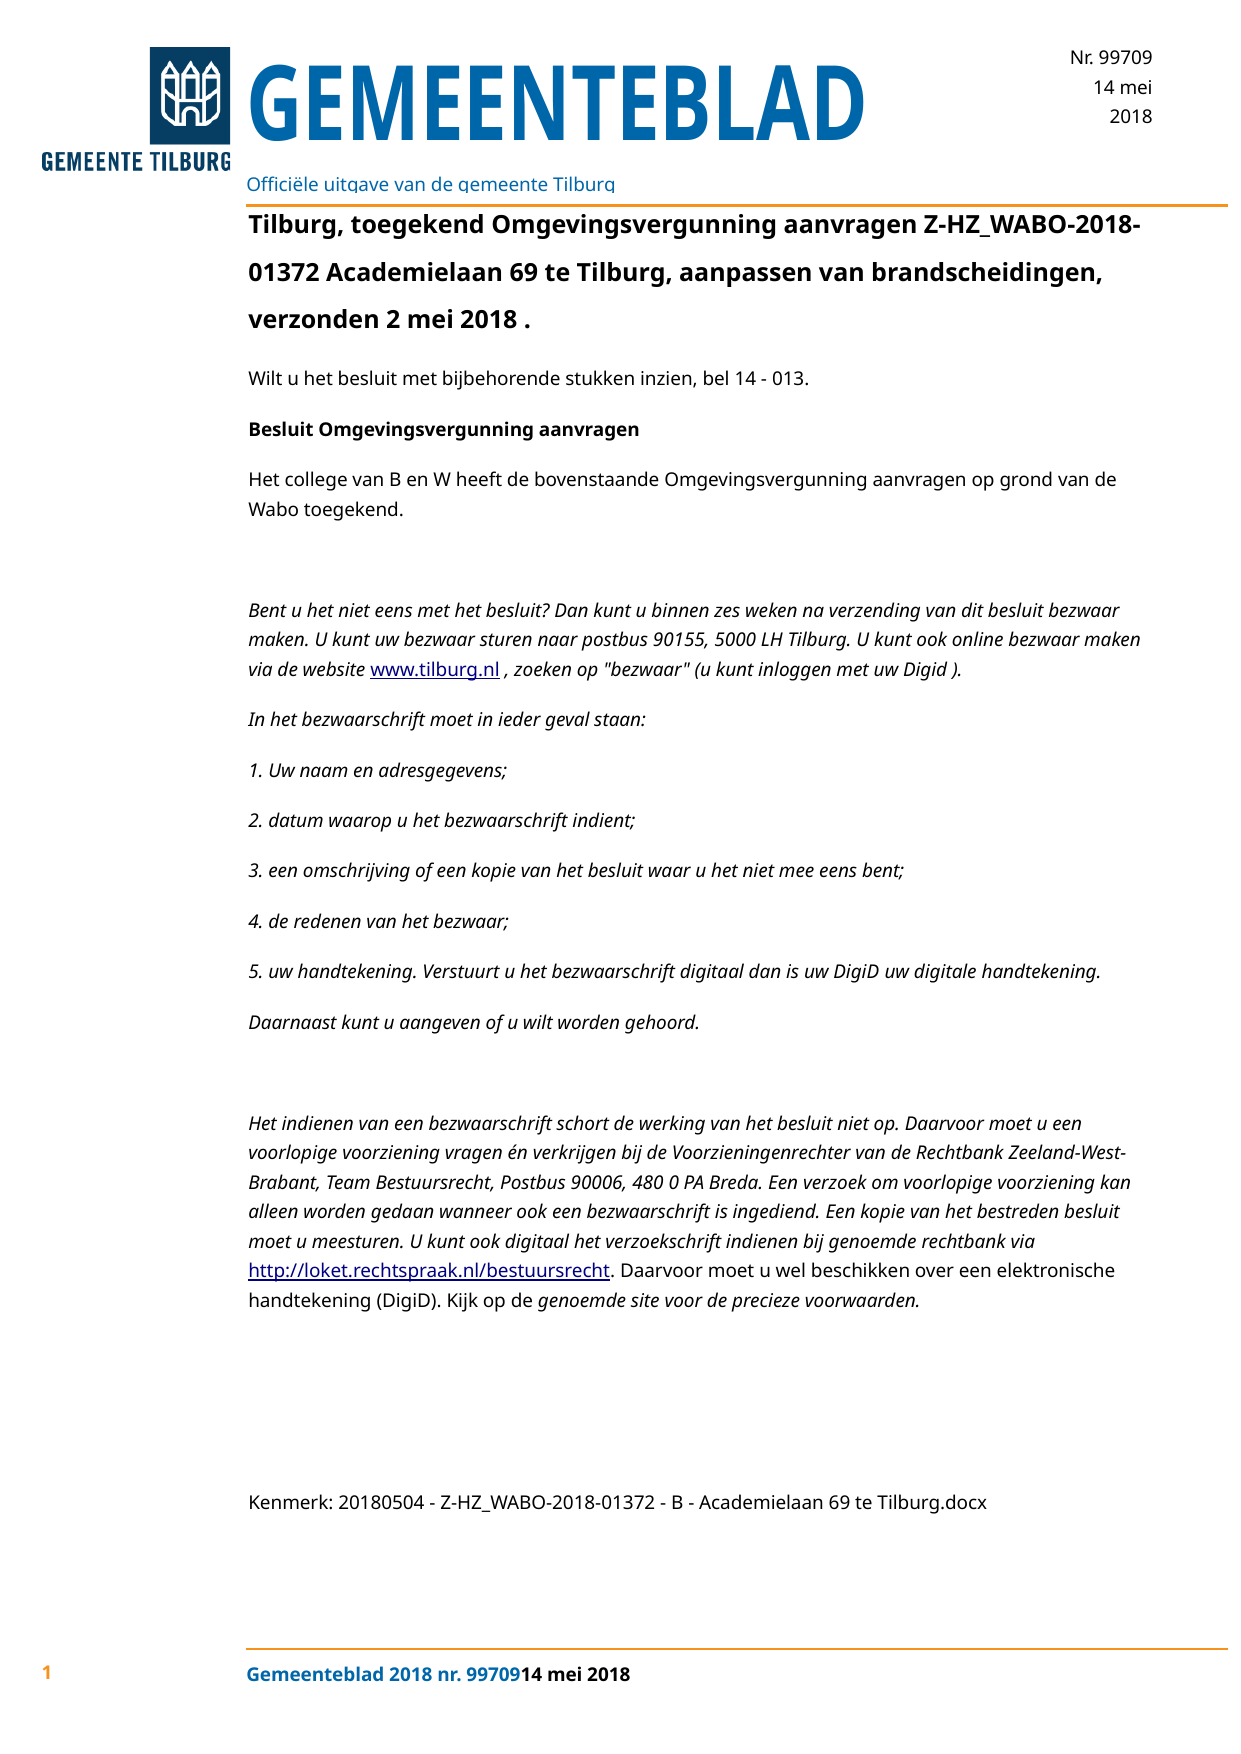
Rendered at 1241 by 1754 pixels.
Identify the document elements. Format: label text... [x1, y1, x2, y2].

text Wilt u het besluit met bijbehorende stukken inzien, bel 14 - 013. [248, 366, 1152, 391]
text 1. Uw naam en adresgegevens; [248, 757, 1152, 782]
text 5. uw handtekening. Verstuurt u het bezwaarschrift digitaal dan is uw DigiD uw digitale handtekening. [248, 958, 1152, 984]
text Het indienen van een bezwaarschrift schort de werking van het besluit niet op. Daarvoor moet u een voorlopige voorziening vragen én verkrijgen bij de Voorzieningenrechter van de Rechtbank Zeeland-West-Brabant, Team Bestuursrecht, Postbus 90006, 480 0 PA Breda. Een verzoek om voorlopige voorziening kan alleen worden gedaan wanneer ook een bezwaarschrift is ingediend. Een kopie van het bestreden besluit moet u meesturen. U kunt ook digitaal het verzoekschrift indienen bij genoemde rechtbank via http://loket.rechtspraak.nl/bestuursrecht. Daarvoor moet u wel beschikken over een elektronische handtekening (DigiD). Kijk op de genoemde site voor de precieze voorwaarden. [248, 1110, 1152, 1313]
text Besluit Omgevingsvergunning aanvragen [248, 416, 1152, 442]
text 3. een omschrijving of een kopie van het besluit waar u het niet mee eens bent; [248, 858, 1152, 883]
text 4. de redenen van het bezwaar; [248, 908, 1152, 934]
text In het bezwaarschrift moet in ieder geval staan: [248, 706, 1152, 732]
text Tilburg, toegekend Omgevingsvergunning aanvragen Z-HZ_WABO-2018-01372 Academielaan 69 te Tilburg, aanpassen van brandscheidingen, verzonden 2 mei 2018 . [248, 207, 1152, 336]
text 2. datum waarop u het bezwaarschrift indient; [248, 807, 1152, 833]
text Bent u het niet eens met het besluit? Dan kunt u binnen zes weken na verzending van dit besluit bezwaar maken. U kunt uw bezwaar sturen naar postbus 90155, 5000 LH Tilburg. U kunt ook online bezwaar maken via de website www.tilburg.nl , zoeken op "bezwaar" (u kunt inloggen met uw Digid ). [248, 597, 1152, 682]
text Daarnaast kunt u aangeven of u wilt worden gehoord. [248, 1009, 1152, 1034]
text Het college van B en W heeft de bovenstaande Omgevingsvergunning aanvragen op grond van de Wabo toegekend. [248, 466, 1152, 522]
picture [41, 47, 231, 172]
text Kenmerk: 20180504 - Z-HZ_WABO-2018-01372 - B - Academielaan 69 te Tilburg.docx [248, 1489, 1152, 1514]
